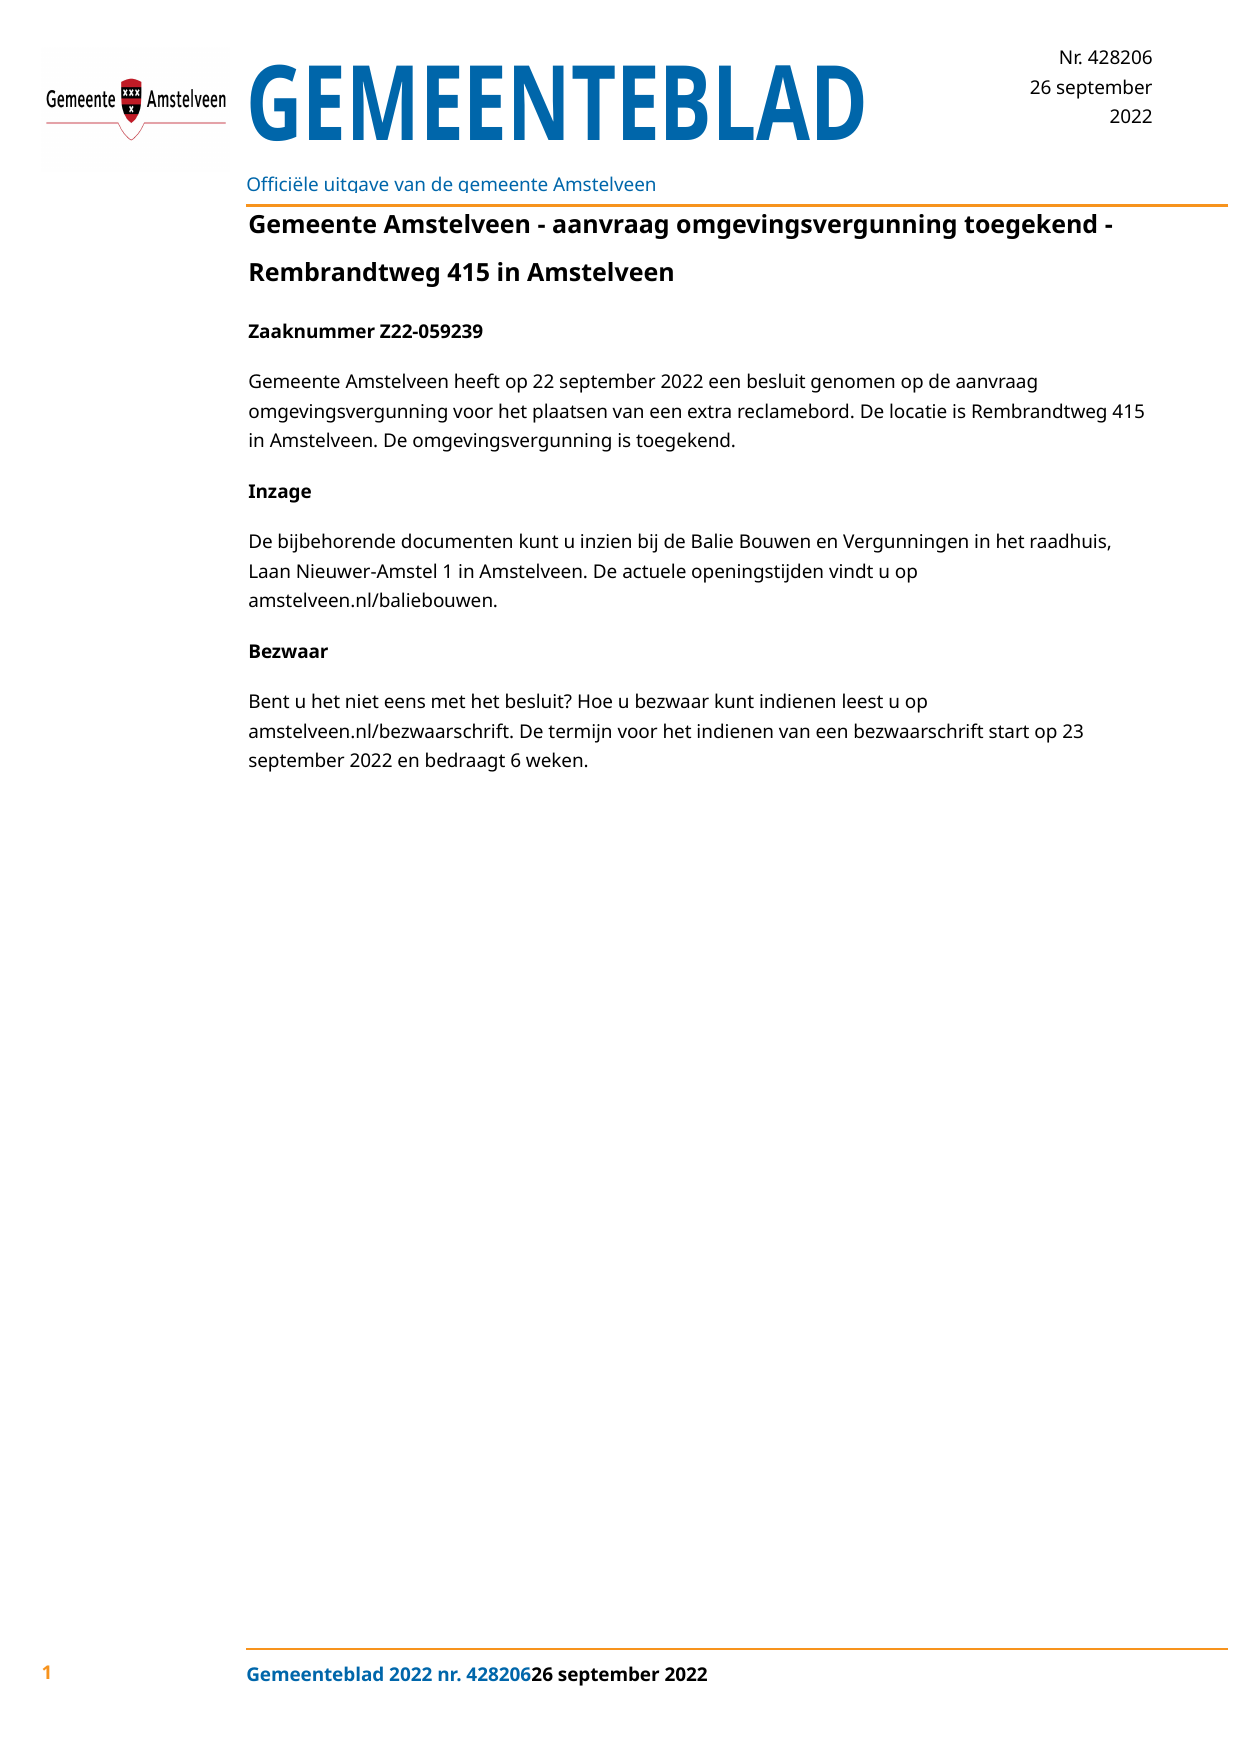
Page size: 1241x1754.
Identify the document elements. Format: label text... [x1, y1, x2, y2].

text Bent u het niet eens met het besluit? Hoe u bezwaar kunt indienen leest u op amstelveen.nl/bezwaarschrift. De termijn voor het indienen van een bezwaarschrift start op 23 september 2022 en bedraagt 6 weken. [248, 688, 1152, 773]
text Inzage [248, 478, 1152, 504]
text Bezwaar [248, 638, 1152, 664]
picture [41, 47, 231, 172]
text Gemeente Amstelveen heeft op 22 september 2022 een besluit genomen op de aanvraag omgevingsvergunning voor het plaatsen van een extra reclamebord. De locatie is Rembrandtweg 415 in Amstelveen. De omgevingsvergunning is toegekend. [248, 368, 1152, 453]
text De bijbehorende documenten kunt u inzien bij de Balie Bouwen en Vergunningen in het raadhuis, Laan Nieuwer-Amstel 1 in Amstelveen. De actuele openingstijden vindt u op amstelveen.nl/baliebouwen. [248, 528, 1152, 613]
text Zaaknummer Z22-059239 [248, 318, 1152, 344]
text Gemeente Amstelveen - aanvraag omgevingsvergunning toegekend - Rembrandtweg 415 in Amstelveen [248, 207, 1152, 288]
